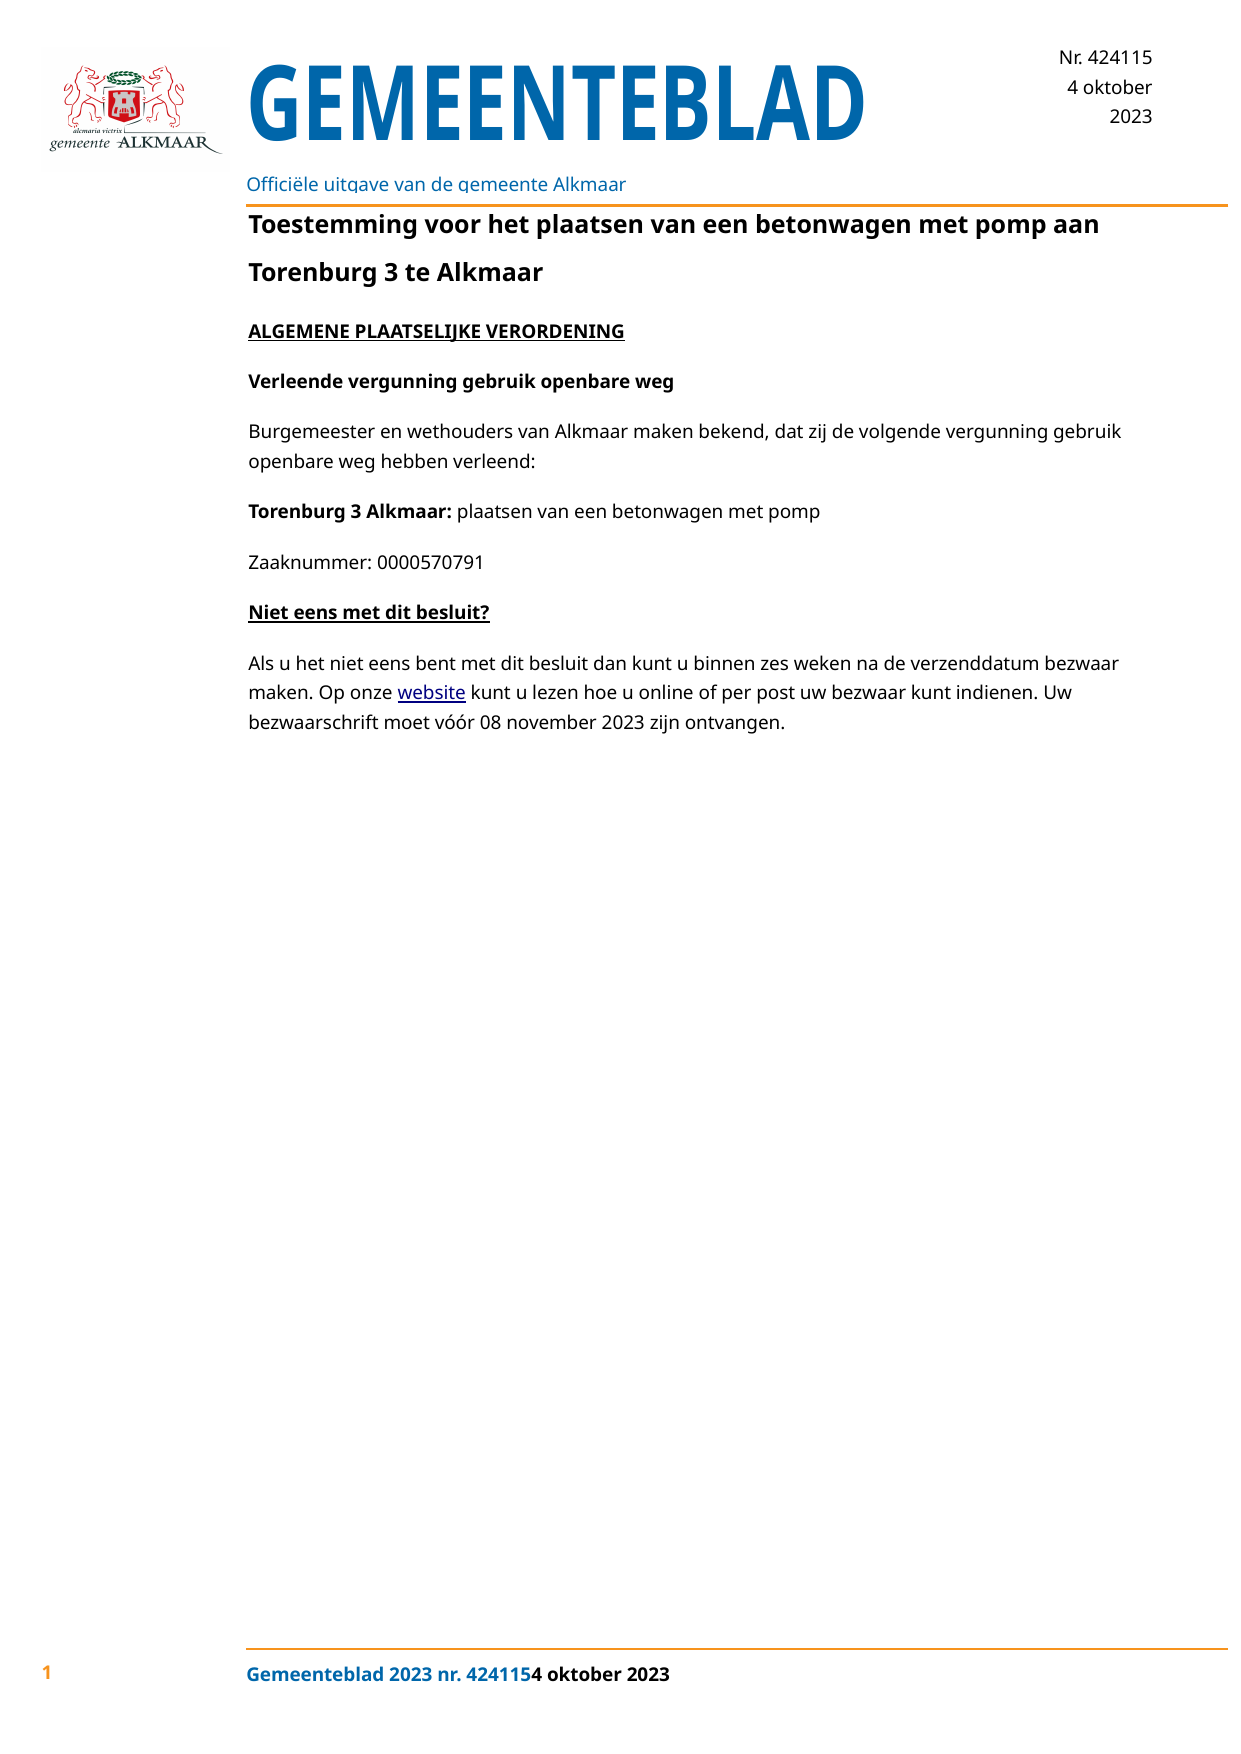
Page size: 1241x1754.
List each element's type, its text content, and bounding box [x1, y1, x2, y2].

text Als u het niet eens bent met dit besluit dan kunt u binnen zes weken na de verzenddatum bezwaar maken. Op onze website kunt u lezen hoe u online of per post uw bezwaar kunt indienen. Uw bezwaarschrift moet vóór 08 november 2023 zijn ontvangen. [248, 650, 1152, 735]
text Torenburg 3 Alkmaar: plaatsen van een betonwagen met pomp [248, 499, 1152, 524]
text Verleende vergunning gebruik openbare weg [248, 368, 1152, 394]
text Zaaknummer: 0000570791 [248, 549, 1152, 575]
text Burgemeester en wethouders van Alkmaar maken bekend, dat zij de volgende vergunning gebruik openbare weg hebben verleend: [248, 419, 1152, 474]
text Niet eens met dit besluit? [248, 599, 1152, 625]
picture [41, 47, 231, 172]
text ALGEMENE PLAATSELIJKE VERORDENING [248, 318, 1152, 344]
text Toestemming voor het plaatsen van een betonwagen met pomp aan Torenburg 3 te Alkmaar [248, 207, 1152, 288]
